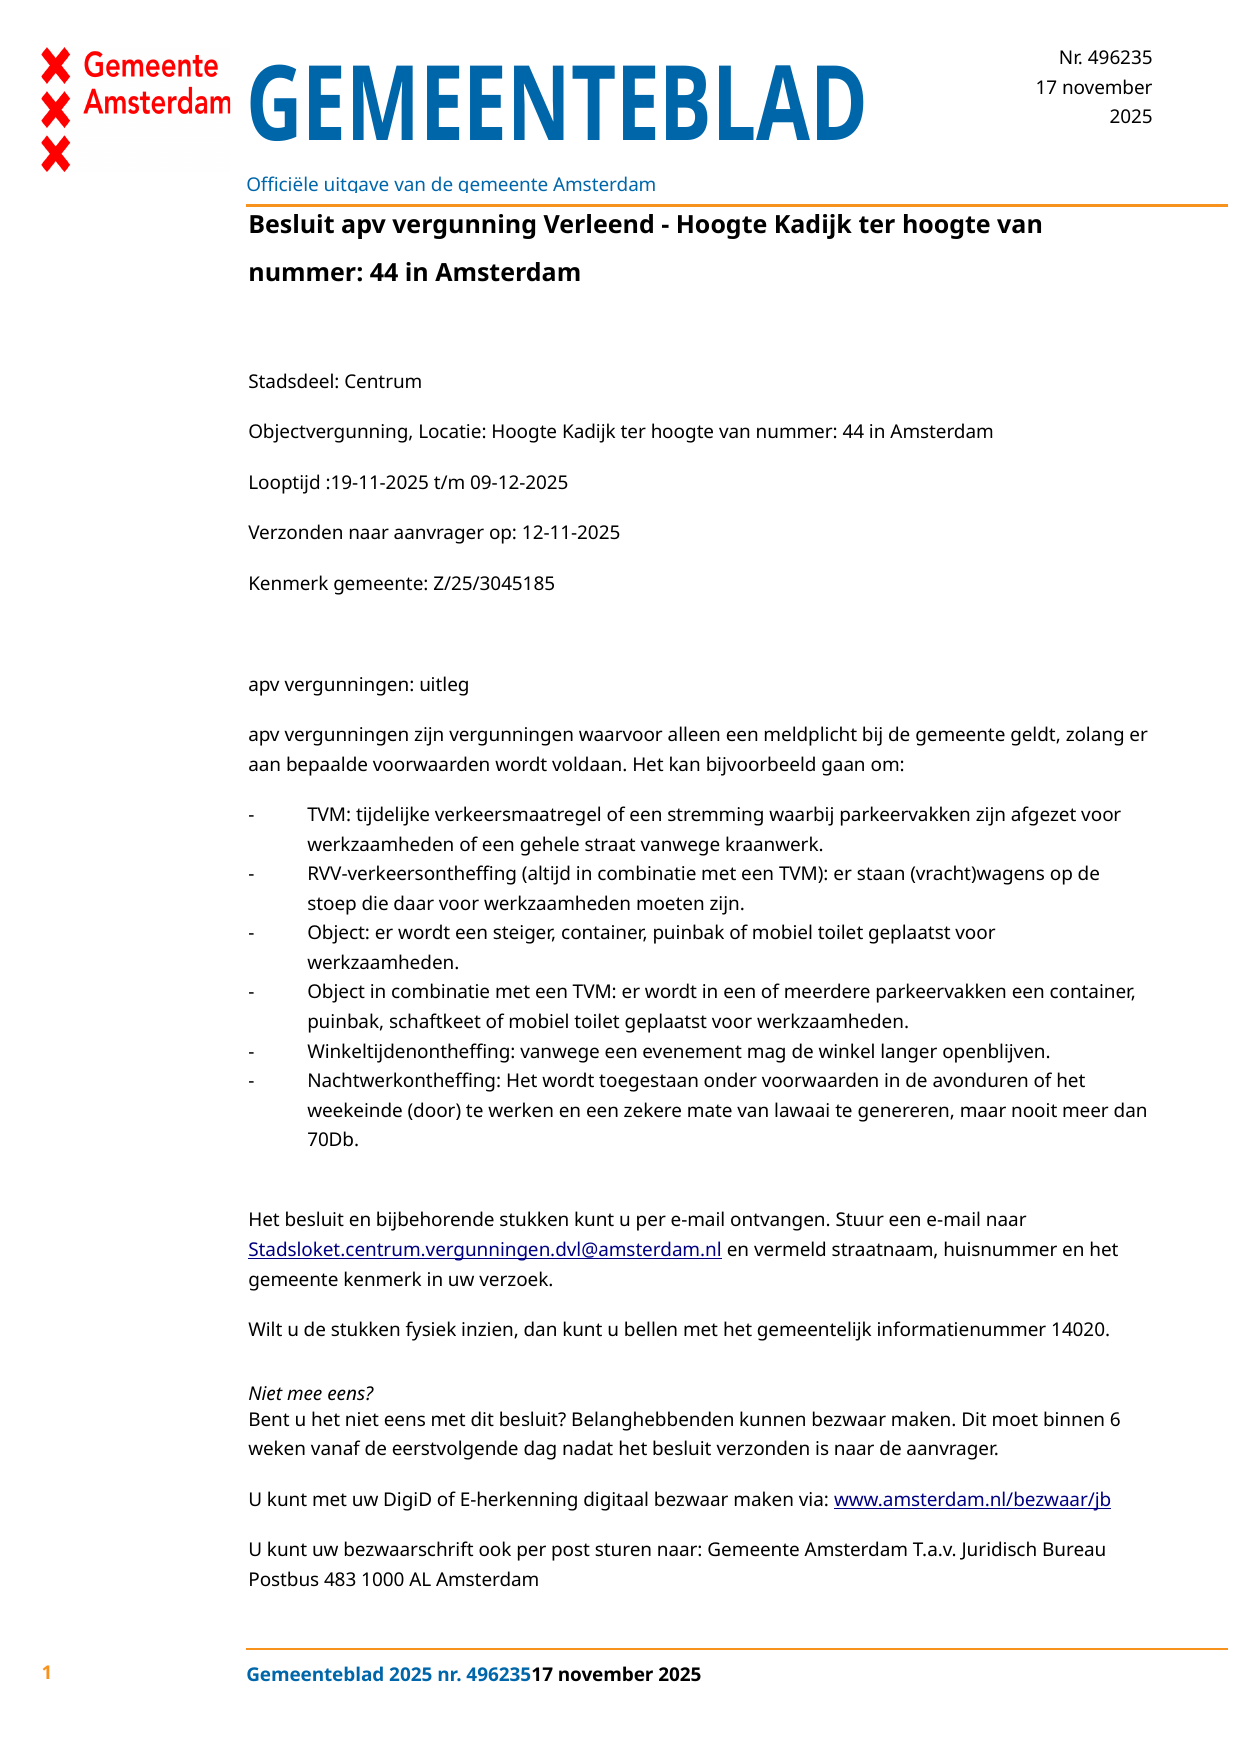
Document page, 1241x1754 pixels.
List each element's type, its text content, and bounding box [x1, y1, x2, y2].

text Het besluit en bijbehorende stukken kunt u per e-mail ontvangen. Stuur een e-mail naar Stadsloket.centrum.vergunningen.dvl@amsterdam.nl en vermeld straatnaam, huisnummer en het gemeente kenmerk in uw verzoek. [248, 1207, 1152, 1292]
picture [41, 47, 231, 172]
text Stadsdeel: Centrum [248, 368, 1152, 394]
list Nachtwerkontheffing: Het wordt toegestaan onder voorwaarden in de avonduren of het weekeinde (door) te werken en een zekere mate van lawaai te genereren, maar nooit meer dan 70Db. [248, 1067, 1152, 1152]
text Verzonden naar aanvrager op: 12-11-2025 [248, 519, 1152, 545]
list TVM: tijdelijke verkeersmaatregel of een stremming waarbij parkeervakken zijn afgezet voor werkzaamheden of een gehele straat vanwege kraanwerk. [248, 801, 1152, 857]
text U kunt uw bezwaarschrift ook per post sturen naar: Gemeente Amsterdam T.a.v. Juridisch Bureau Postbus 483 1000 AL Amsterdam [248, 1536, 1152, 1592]
text Besluit apv vergunning Verleend - Hoogte Kadijk ter hoogte van nummer: 44 in Amsterdam [248, 207, 1152, 288]
list Object in combinatie met een TVM: er wordt in een of meerdere parkeervakken een container, puinbak, schaftkeet of mobiel toilet geplaatst voor werkzaamheden. [248, 979, 1152, 1034]
text Bent u het niet eens met dit besluit? Belanghebbenden kunnen bezwaar maken. Dit moet binnen 6 weken vanaf de eerstvolgende dag nadat het besluit verzonden is naar de aanvrager. [248, 1406, 1152, 1461]
list Object: er wordt een steiger, container, puinbak of mobiel toilet geplaatst voor werkzaamheden. [248, 919, 1152, 975]
text apv vergunningen zijn vergunningen waarvoor alleen een meldplicht bij de gemeente geldt, zolang er aan bepaalde voorwaarden wordt voldaan. Het kan bijvoorbeeld gaan om: [248, 721, 1152, 777]
text apv vergunningen: uitleg [248, 671, 1152, 697]
text Niet mee eens? [248, 1380, 1152, 1406]
list Winkeltijdenontheffing: vanwege een evenement mag de winkel langer openblijven. [248, 1038, 1152, 1064]
text Looptijd :19-11-2025 t/m 09-12-2025 [248, 469, 1152, 495]
list RVV-verkeersontheffing (altijd in combinatie met een TVM): er staan (vracht)wagens op de stoep die daar voor werkzaamheden moeten zijn. [248, 860, 1152, 916]
text U kunt met uw DigiD of E-herkenning digitaal bezwaar maken via: www.amsterdam.nl/bezwaar/jb [248, 1486, 1152, 1512]
text Kenmerk gemeente: Z/25/3045185 [248, 570, 1152, 596]
text Objectvergunning, Locatie: Hoogte Kadijk ter hoogte van nummer: 44 in Amsterdam [248, 419, 1152, 444]
text Wilt u de stukken fysiek inzien, dan kunt u bellen met het gemeentelijk informatienummer 14020. [248, 1316, 1152, 1342]
